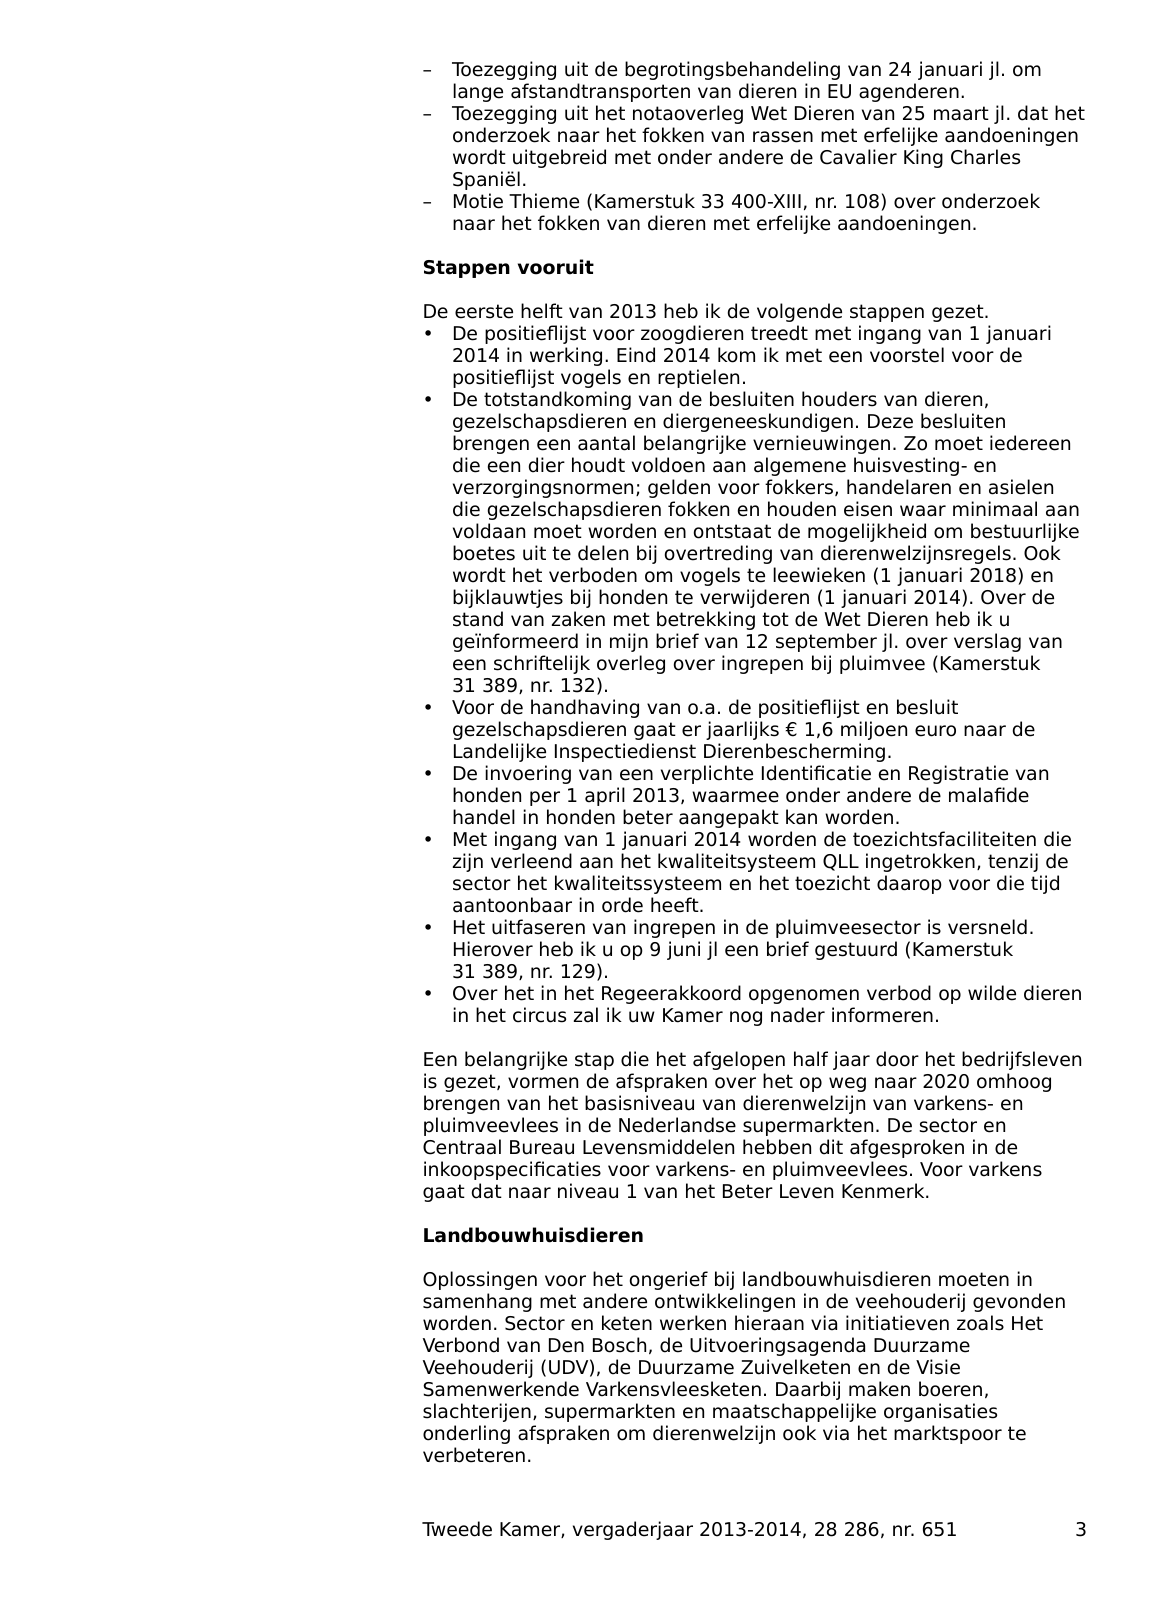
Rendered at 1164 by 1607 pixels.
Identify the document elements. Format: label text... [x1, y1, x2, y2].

text • Over het in het Regeerakkoord opgenomen verbod op wilde dieren in het circus zal ik uw Kamer nog nader informeren. [422, 983, 1087, 1027]
text Oplossingen voor het ongerief bij landbouwhuisdieren moeten in samenhang met andere ontwikkelingen in de veehouderij gevonden worden. Sector en keten werken hieraan via initiatieven zoals Het Verbond van Den Bosch, de Uitvoeringsagenda Duurzame Veehouderij (UDV), de Duurzame Zuivelketen en de Visie Samenwerkende Varkensvleesketen. Daarbij maken boeren, slachterijen, supermarkten en maatschappelijke organisaties onderling afspraken om dierenwelzijn ook via het marktspoor te verbeteren. [422, 1269, 1087, 1467]
subtitle Landbouwhuisdieren [422, 1225, 1087, 1247]
subtitle Stappen vooruit [422, 257, 1087, 279]
text De eerste helft van 2013 heb ik de volgende stappen gezet. [422, 301, 1087, 323]
text Een belangrijke stap die het afgelopen half jaar door het bedrijfsleven is gezet, vormen de afspraken over het op weg naar 2020 omhoog brengen van het basisniveau van dierenwelzijn van varkens- en pluimveevlees in de Nederlandse supermarkten. De sector en Centraal Bureau Levensmiddelen hebben dit afgesproken in de inkoopspecificaties voor varkens- en pluimveevlees. Voor varkens gaat dat naar niveau 1 van het Beter Leven Kenmerk. [422, 1049, 1087, 1203]
text • Het uitfaseren van ingrepen in de pluimveesector is versneld. Hierover heb ik u op 9 juni jl een brief gestuurd (Kamerstuk 31 389, nr. 129). [422, 917, 1087, 983]
text – Motie Thieme (Kamerstuk 33 400-XIII, nr. 108) over onderzoek naar het fokken van dieren met erfelijke aandoeningen. [422, 191, 1087, 235]
text • De invoering van een verplichte Identificatie en Registratie van honden per 1 april 2013, waarmee onder andere de malafide handel in honden beter aangepakt kan worden. [422, 763, 1087, 829]
text – Toezegging uit de begrotingsbehandeling van 24 januari jl. om lange afstandtransporten van dieren in EU agenderen. [422, 59, 1087, 103]
text • Voor de handhaving van o.a. de positieflijst en besluit gezelschapsdieren gaat er jaarlijks € 1,6 miljoen euro naar de Landelijke Inspectiedienst Dierenbescherming. [422, 697, 1087, 763]
text • De totstandkoming van de besluiten houders van dieren, gezelschapsdieren en diergeneeskundigen. Deze besluiten brengen een aantal belangrijke vernieuwingen. Zo moet iedereen die een dier houdt voldoen aan algemene huisvesting- en verzorgingsnormen; gelden voor fokkers, handelaren en asielen die gezelschapsdieren fokken en houden eisen waar minimaal aan voldaan moet worden en ontstaat de mogelijkheid om bestuurlijke boetes uit te delen bij overtreding van dierenwelzijnsregels. Ook wordt het verboden om vogels te leewieken (1 januari 2018) en bijklauwtjes bij honden te verwijderen (1 januari 2014). Over de stand van zaken met betrekking tot de Wet Dieren heb ik u geïnformeerd in mijn brief van 12 september jl. over verslag van een schriftelijk overleg over ingrepen bij pluimvee (Kamerstuk 31 389, nr. 132). [422, 389, 1087, 697]
text • Met ingang van 1 januari 2014 worden de toezichtsfaciliteiten die zijn verleend aan het kwaliteitsysteem QLL ingetrokken, tenzij de sector het kwaliteitssysteem en het toezicht daarop voor die tijd aantoonbaar in orde heeft. [422, 829, 1087, 917]
text – Toezegging uit het notaoverleg Wet Dieren van 25 maart jl. dat het onderzoek naar het fokken van rassen met erfelijke aandoeningen wordt uitgebreid met onder andere de Cavalier King Charles Spaniël. [422, 103, 1087, 191]
text • De positieflijst voor zoogdieren treedt met ingang van 1 januari 2014 in werking. Eind 2014 kom ik met een voorstel voor de positieflijst vogels en reptielen. [422, 323, 1087, 389]
